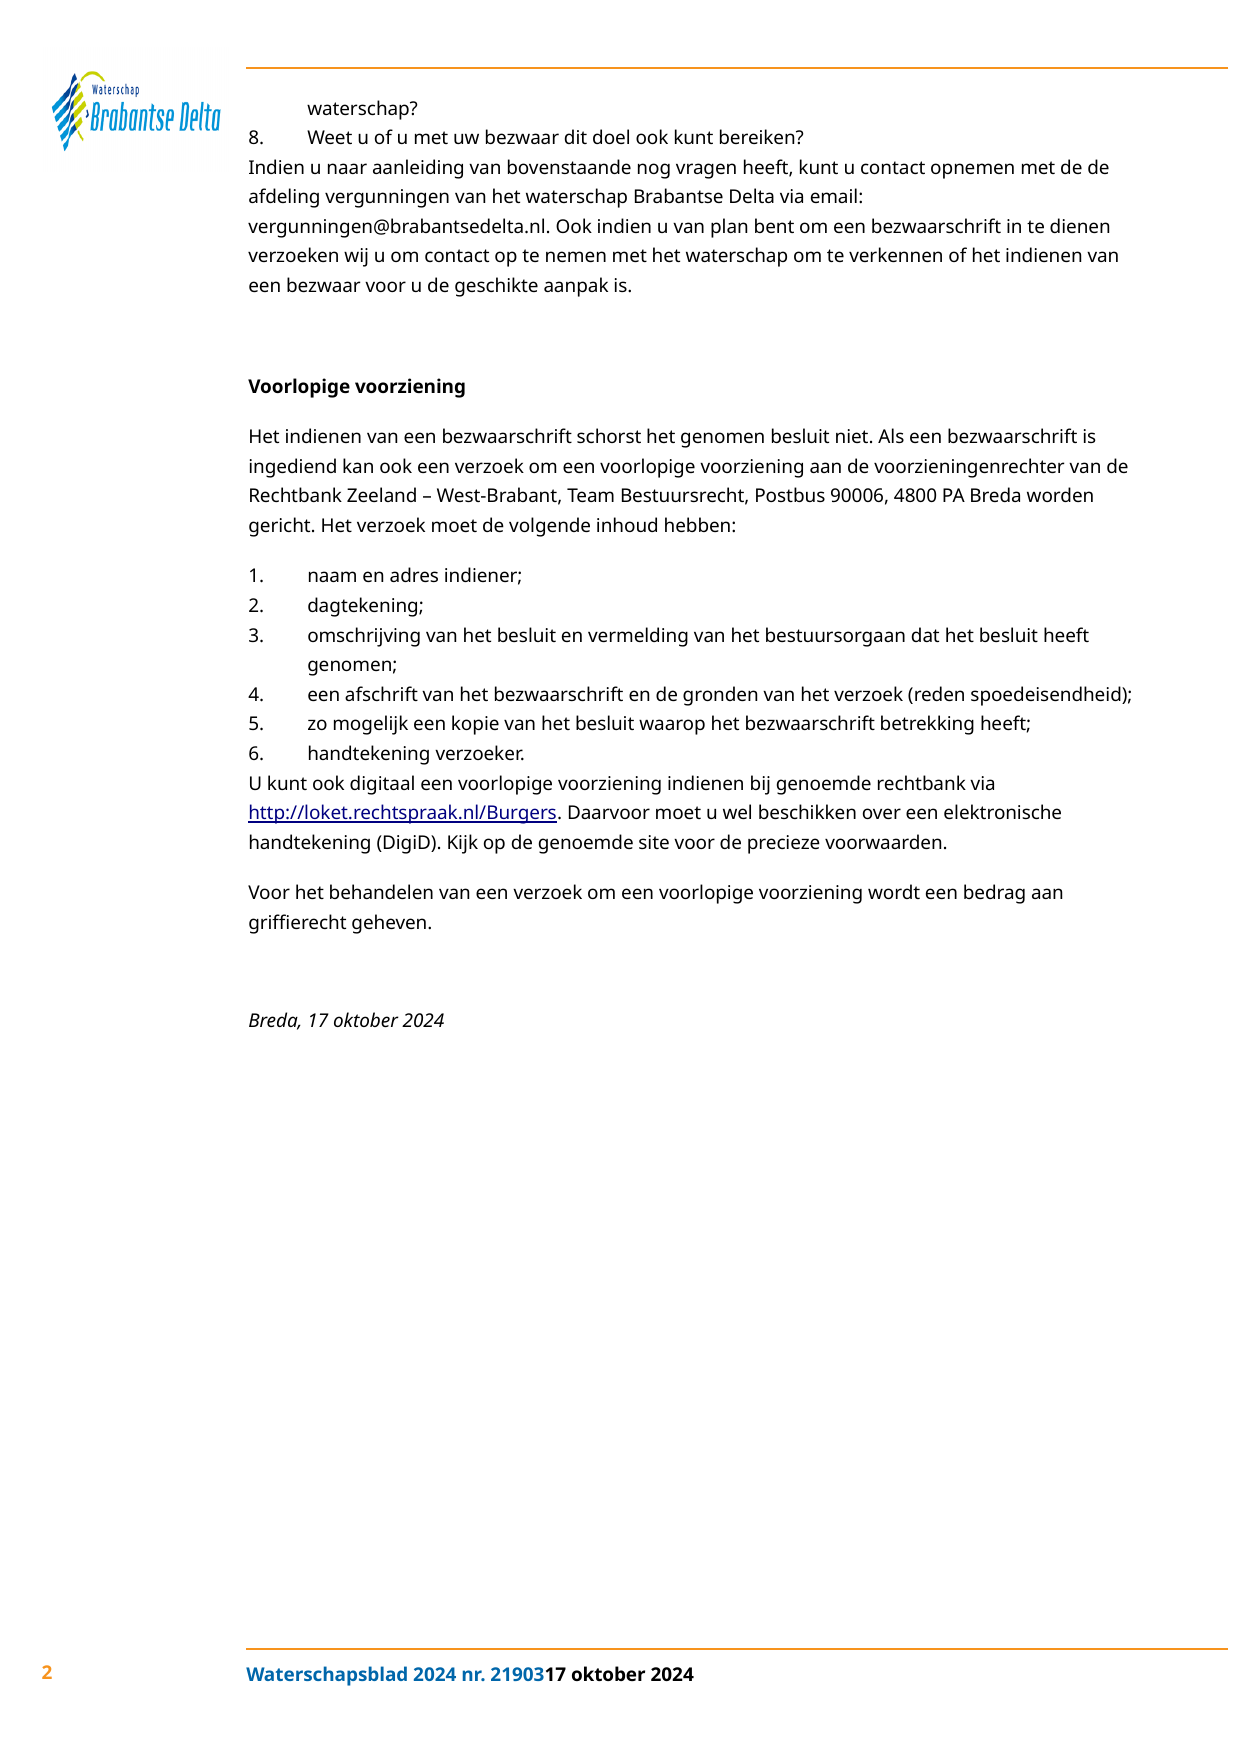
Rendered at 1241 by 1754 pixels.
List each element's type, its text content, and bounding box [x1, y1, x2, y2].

text U kunt ook digitaal een voorlopige voorziening indienen bij genoemde rechtbank via http://loket.rechtspraak.nl/Burgers. Daarvoor moet u wel beschikken over een elektronische handtekening (DigiD). Kijk op de genoemde site voor de precieze voorwaarden. [248, 770, 1152, 855]
list omschrijving van het besluit en vermelding van het bestuursorgaan dat het besluit heeft genomen; [248, 622, 1152, 677]
list een afschrift van het bezwaarschrift en de gronden van het verzoek (reden spoedeisendheid); [248, 681, 1152, 707]
list waterschap? [248, 95, 1152, 121]
text Breda, 17 oktober 2024 [248, 1007, 1152, 1033]
text Indien u naar aanleiding van bovenstaande nog vragen heeft, kunt u contact opnemen met de de afdeling vergunningen van het waterschap Brabantse Delta via email: vergunningen@brabantsedelta.nl. Ook indien u van plan bent om een bezwaarschrift in te dienen verzoeken wij u om contact op te nemen met het waterschap om te verkennen of het indienen van een bezwaar voor u de geschikte aanpak is. [248, 154, 1152, 298]
text Voorlopige voorziening [248, 373, 1152, 399]
text Het indienen van een bezwaarschrift schorst het genomen besluit niet. Als een bezwaarschrift is ingediend kan ook een verzoek om een voorlopige voorziening aan de voorzieningenrechter van de Rechtbank Zeeland – West-Brabant, Team Bestuursrecht, Postbus 90006, 4800 PA Breda worden gericht. Het verzoek moet de volgende inhoud hebben: [248, 423, 1152, 538]
text Voor het behandelen van een verzoek om een voorlopige voorziening wordt een bedrag aan griffierecht geheven. [248, 879, 1152, 935]
list zo mogelijk een kopie van het besluit waarop het bezwaarschrift betrekking heeft; [248, 711, 1152, 736]
list dagtekening; [248, 592, 1152, 618]
picture [41, 47, 231, 172]
list naam en adres indiener; [248, 563, 1152, 588]
list Weet u of u met uw bezwaar dit doel ook kunt bereiken? [248, 124, 1152, 150]
list handtekening verzoeker. [248, 740, 1152, 766]
